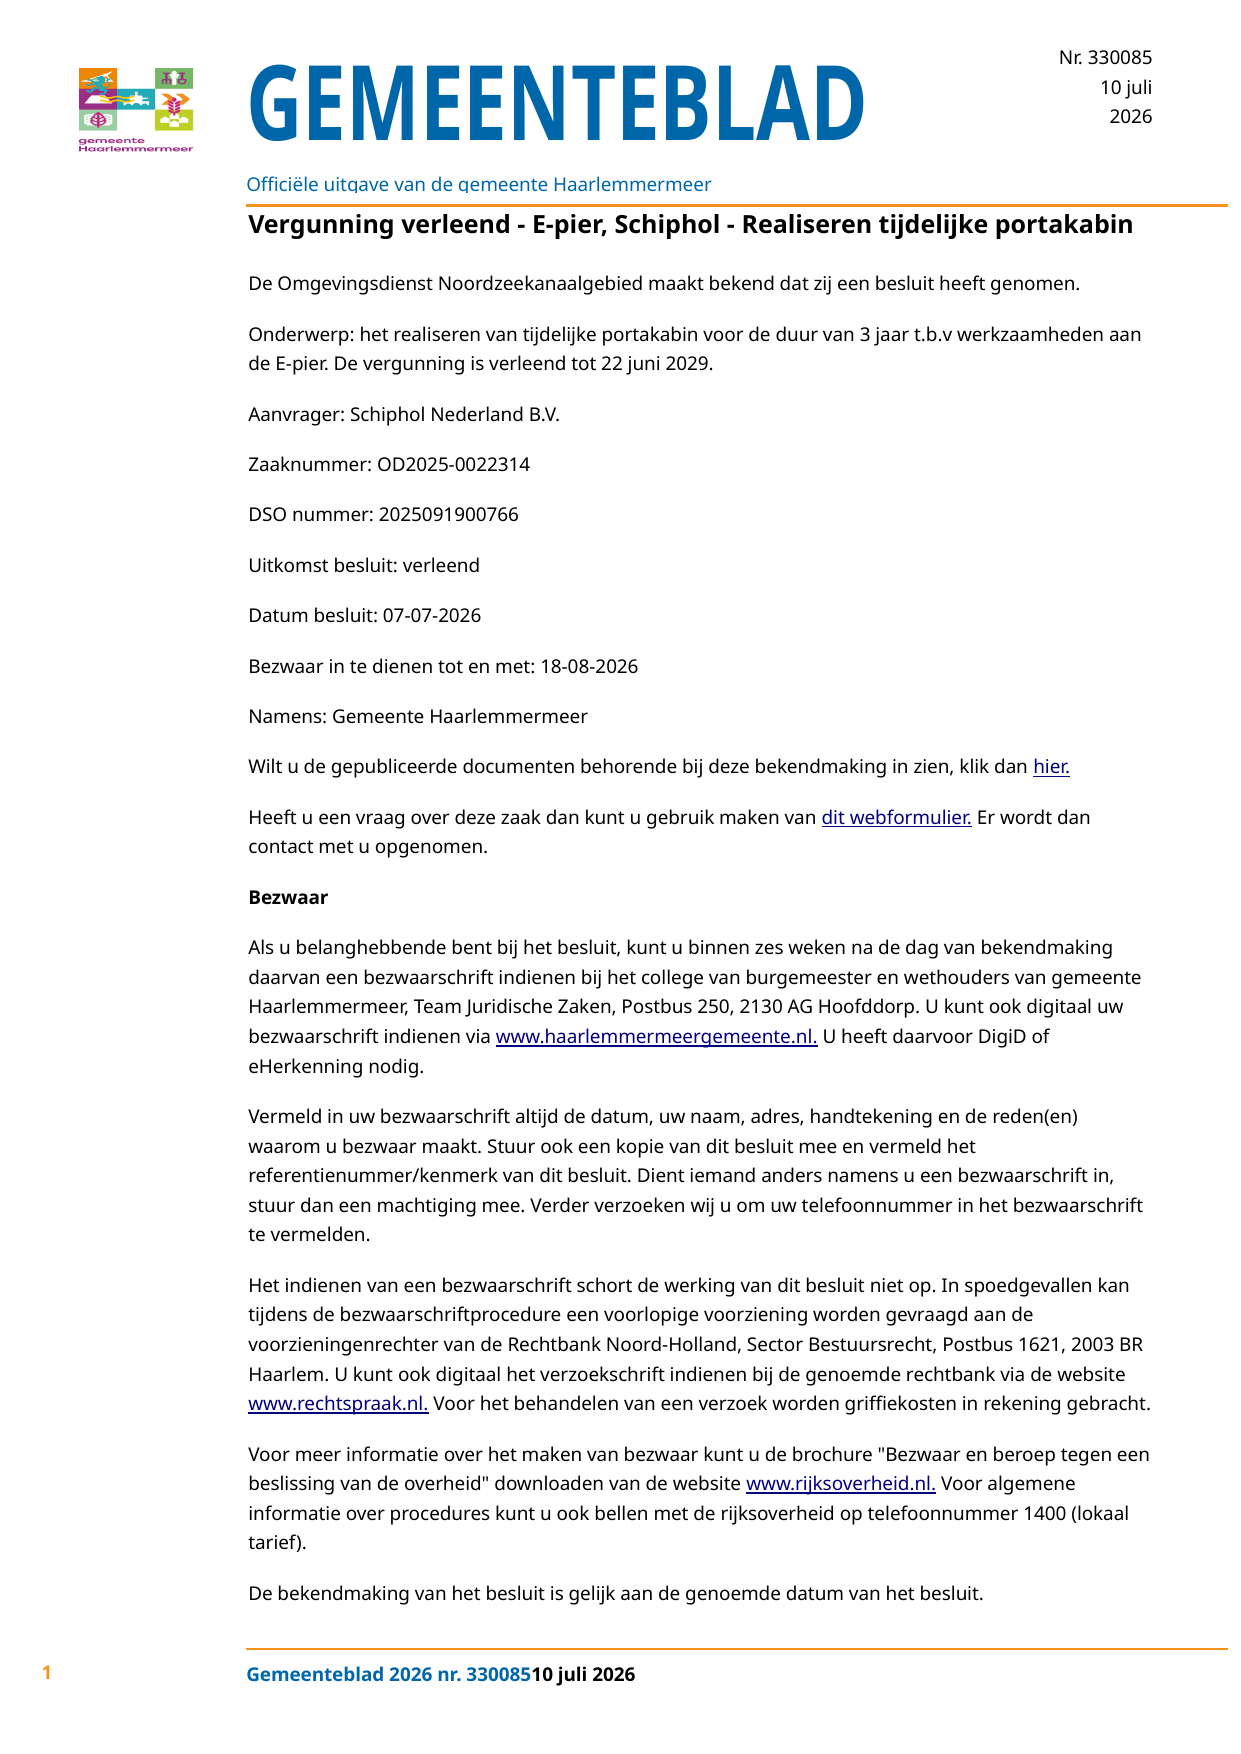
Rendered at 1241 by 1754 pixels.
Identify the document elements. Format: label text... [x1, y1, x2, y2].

text Aanvrager: Schiphol Nederland B.V. [248, 401, 1152, 426]
text Onderwerp: het realiseren van tijdelijke portakabin voor de duur van 3 jaar t.b.v werkzaamheden aan de E-pier. De vergunning is verleend tot 22 juni 2029. [248, 321, 1152, 376]
text Uitkomst besluit: verleend [248, 552, 1152, 578]
text De Omgevingsdienst Noordzeekanaalgebied maakt bekend dat zij een besluit heeft genomen. [248, 270, 1152, 296]
text Datum besluit: 07-07-2026 [248, 602, 1152, 628]
text Vergunning verleend - E-pier, Schiphol - Realiseren tijdelijke portakabin [248, 207, 1152, 241]
text Namens: Gemeente Haarlemmermeer [248, 703, 1152, 729]
text De bekendmaking van het besluit is gelijk aan de genoemde datum van het besluit. [248, 1580, 1152, 1606]
text Het indienen van een bezwaarschrift schort de werking van dit besluit niet op. In spoedgevallen kan tijdens de bezwaarschriftprocedure een voorlopige voorziening worden gevraagd aan de voorzieningenrechter van de Rechtbank Noord-Holland, Sector Bestuursrecht, Postbus 1621, 2003 BR Haarlem. U kunt ook digitaal het verzoekschrift indienen bij de genoemde rechtbank via de website www.rechtspraak.nl. Voor het behandelen van een verzoek worden griffiekosten in rekening gebracht. [248, 1272, 1152, 1416]
text DSO nummer: 2025091900766 [248, 502, 1152, 527]
text Heeft u een vraag over deze zaak dan kunt u gebruik maken van dit webformulier. Er wordt dan contact met u opgenomen. [248, 804, 1152, 859]
text Bezwaar [248, 884, 1152, 910]
text Wilt u de gepubliceerde documenten behorende bij deze bekendmaking in zien, klik dan hier. [248, 754, 1152, 779]
text Bezwaar in te dienen tot en met: 18-08-2026 [248, 653, 1152, 678]
text Voor meer informatie over het maken van bezwaar kunt u de brochure "Bezwaar en beroep tegen een beslissing van de overheid" downloaden van de website www.rijksoverheid.nl. Voor algemene informatie over procedures kunt u ook bellen met de rijksoverheid op telefoonnummer 1400 (lokaal tarief). [248, 1441, 1152, 1555]
picture [41, 47, 231, 172]
text Als u belanghebbende bent bij het besluit, kunt u binnen zes weken na de dag van bekendmaking daarvan een bezwaarschrift indienen bij het college van burgemeester en wethouders van gemeente Haarlemmermeer, Team Juridische Zaken, Postbus 250, 2130 AG Hoofddorp. U kunt ook digitaal uw bezwaarschrift indienen via www.haarlemmermeergemeente.nl. U heeft daarvoor DigiD of eHerkenning nodig. [248, 934, 1152, 1078]
text Vermeld in uw bezwaarschrift altijd de datum, uw naam, adres, handtekening en de reden(en) waarom u bezwaar maakt. Stuur ook een kopie van dit besluit mee en vermeld het referentienummer/kenmerk van dit besluit. Dient iemand anders namens u een bezwaarschrift in, stuur dan een machtiging mee. Verder verzoeken wij u om uw telefoonnummer in het bezwaarschrift te vermelden. [248, 1103, 1152, 1247]
text Zaaknummer: OD2025-0022314 [248, 451, 1152, 477]
